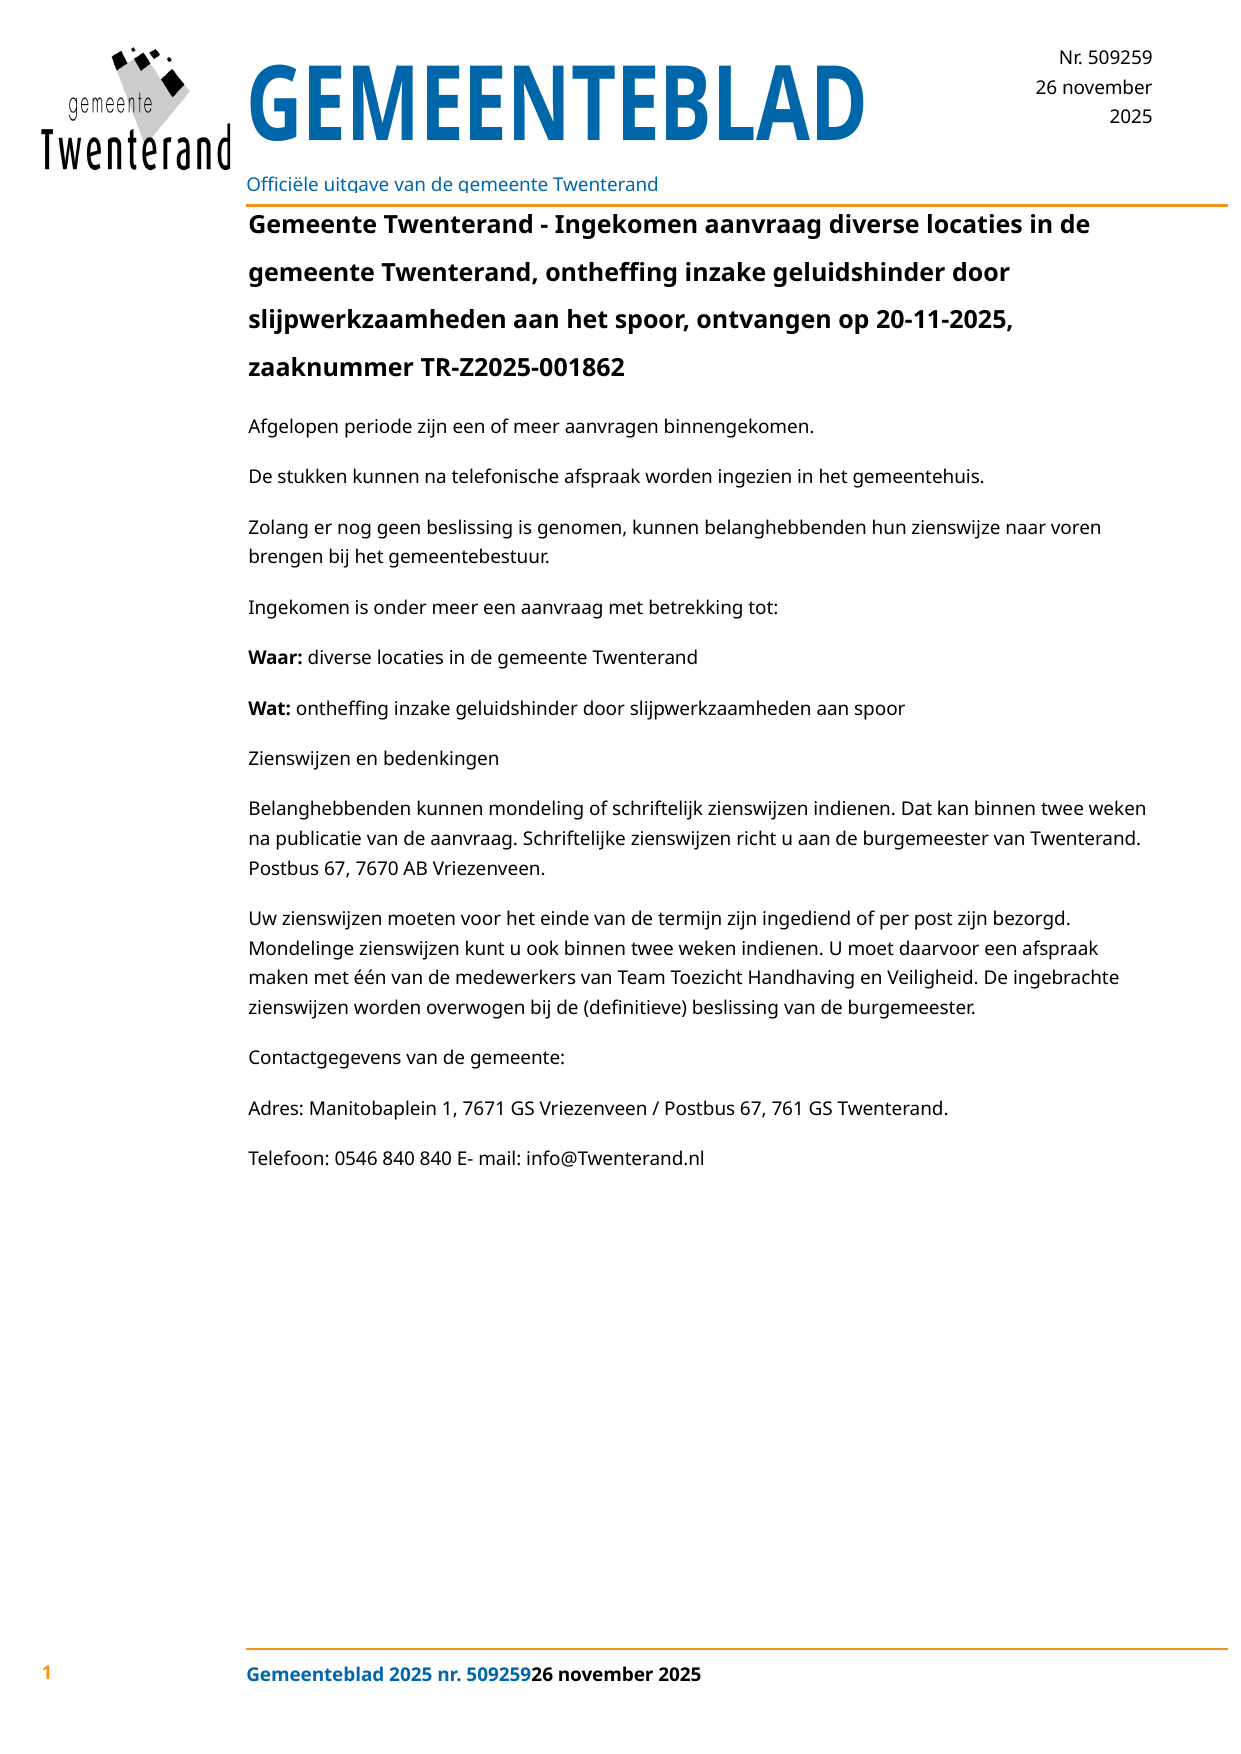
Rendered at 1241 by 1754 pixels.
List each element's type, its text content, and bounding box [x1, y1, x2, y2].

text Ingekomen is onder meer een aanvraag met betrekking tot: [248, 594, 1152, 620]
text Contactgegevens van de gemeente: [248, 1044, 1152, 1070]
text Waar: diverse locaties in de gemeente Twenterand [248, 644, 1152, 670]
text Telefoon: 0546 840 840 E- mail: info@Twenterand.nl [248, 1145, 1152, 1171]
text De stukken kunnen na telefonische afspraak worden ingezien in het gemeentehuis. [248, 463, 1152, 489]
text Zolang er nog geen beslissing is genomen, kunnen belanghebbenden hun zienswijze naar voren brengen bij het gemeentebestuur. [248, 514, 1152, 569]
text Belanghebbenden kunnen mondeling of schriftelijk zienswijzen indienen. Dat kan binnen twee weken na publicatie van de aanvraag. Schriftelijke zienswijzen richt u aan de burgemeester van Twenterand. Postbus 67, 7670 AB Vriezenveen. [248, 796, 1152, 881]
text Uw zienswijzen moeten voor het einde van de termijn zijn ingediend of per post zijn bezorgd. Mondelinge zienswijzen kunt u ook binnen twee weken indienen. U moet daarvoor een afspraak maken met één van de medewerkers van Team Toezicht Handhaving en Veiligheid. De ingebrachte zienswijzen worden overwogen bij de (definitieve) beslissing van de burgemeester. [248, 905, 1152, 1020]
text Wat: ontheffing inzake geluidshinder door slijpwerkzaamheden aan spoor [248, 695, 1152, 721]
text Afgelopen periode zijn een of meer aanvragen binnengekomen. [248, 413, 1152, 439]
text Adres: Manitobaplein 1, 7671 GS Vriezenveen / Postbus 67, 761 GS Twenterand. [248, 1095, 1152, 1121]
text Zienswijzen en bedenkingen [248, 745, 1152, 771]
picture [41, 47, 231, 172]
text Gemeente Twenterand - Ingekomen aanvraag diverse locaties in de gemeente Twenterand, ontheffing inzake geluidshinder door slijpwerkzaamheden aan het spoor, ontvangen op 20-11-2025, zaaknummer TR-Z2025-001862 [248, 207, 1152, 384]
